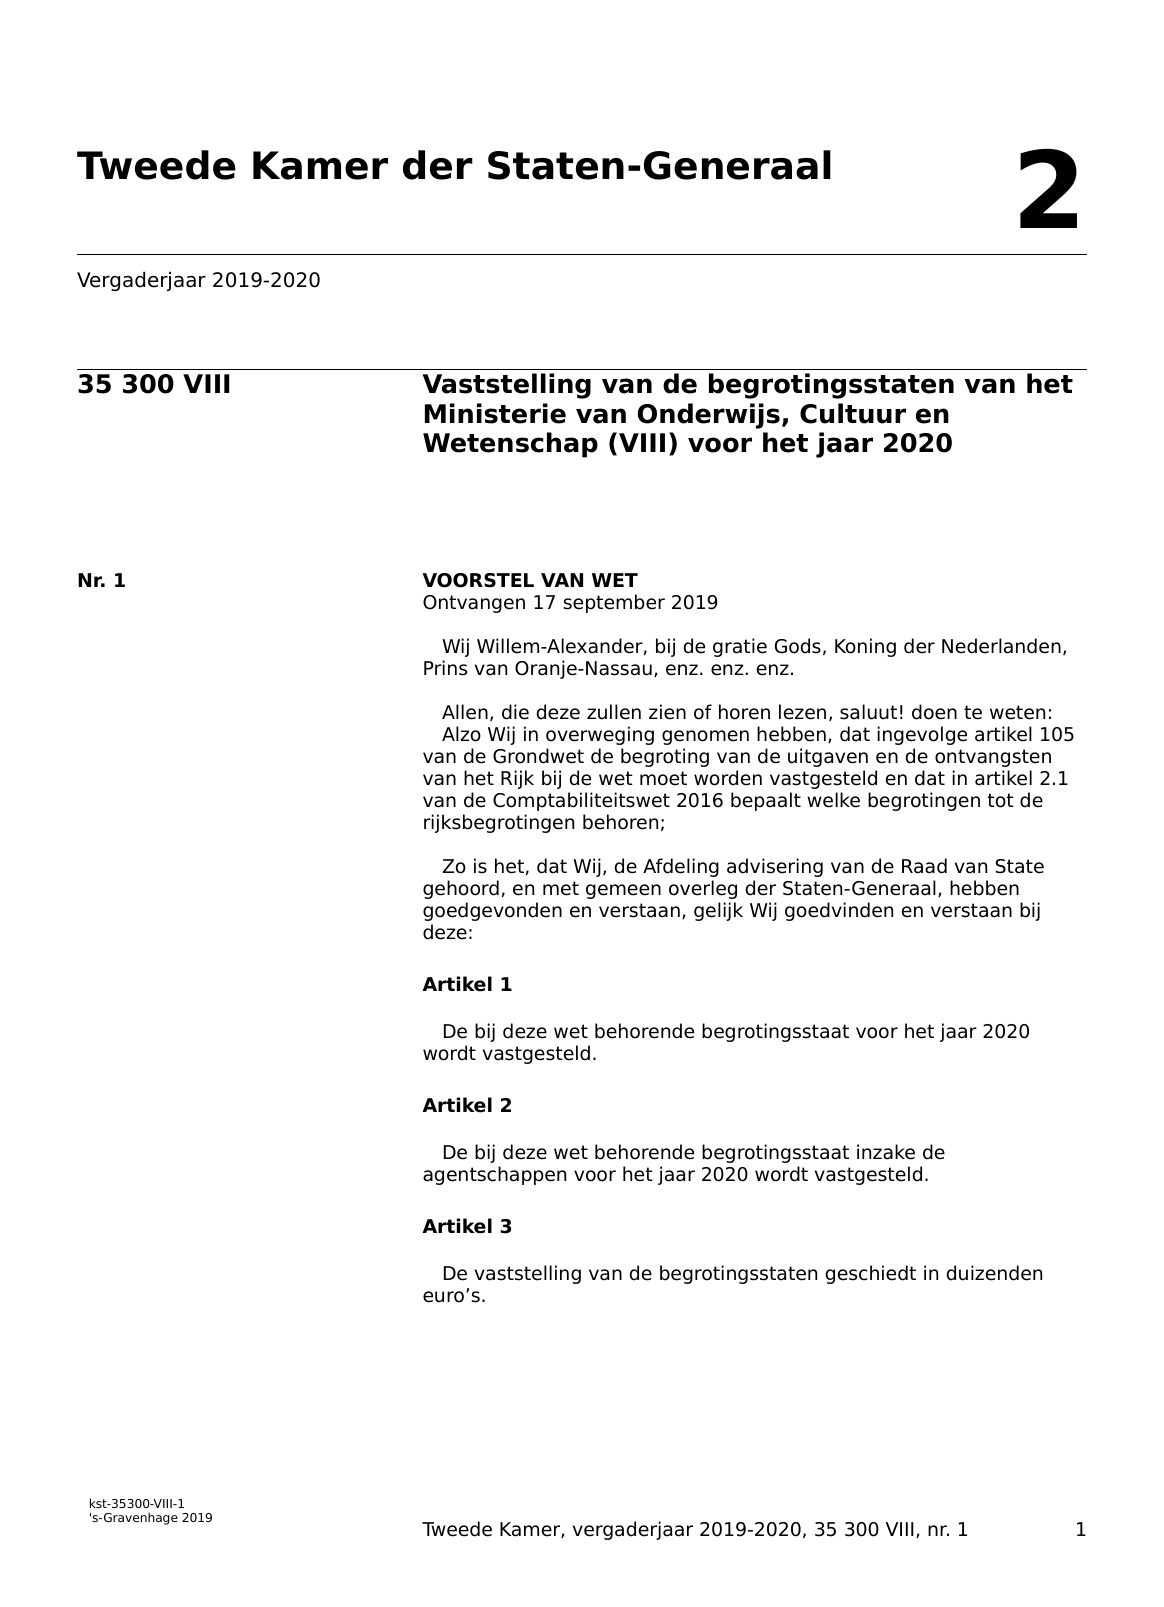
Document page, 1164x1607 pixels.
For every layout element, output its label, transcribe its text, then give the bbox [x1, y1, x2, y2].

text 's-Gravenhage 2019 [88, 1511, 323, 1525]
subtitle Nr. 1 VOORSTEL VAN WET [77, 570, 1087, 592]
text Ontvangen 17 september 2019 [422, 592, 1087, 614]
table_header Tweede Kamer der Staten-Generaal [77, 130, 886, 254]
subtitle Artikel 2 [422, 1095, 1087, 1117]
text Zo is het, dat Wij, de Afdeling advisering van de Raad van State gehoord, en met gemeen overleg der Staten-Generaal, hebben goedgevonden en verstaan, gelijk Wij goedvinden en verstaan bij deze: [422, 856, 1087, 944]
text De bij deze wet behorende begrotingsstaat inzake de agentschappen voor het jaar 2020 wordt vastgesteld. [422, 1142, 1087, 1186]
text Alzo Wij in overweging genomen hebben, dat ingevolge artikel 105 van de Grondwet de begroting van de uitgaven en de ontvangsten van het Rijk bij de wet moet worden vastgesteld en dat in artikel 2.1 van de Comptabiliteitswet 2016 bepaalt welke begrotingen tot de rijksbegrotingen behoren; [422, 724, 1087, 834]
table_header 2 [886, 130, 1087, 254]
subtitle 35 300 VIII Vaststelling van de begrotingsstaten van het Ministerie van Onderwijs, Cultuur en Wetenschap (VIII) voor het jaar 2020 [77, 370, 1087, 459]
text De bij deze wet behorende begrotingsstaat voor het jaar 2020 wordt vastgesteld. [422, 1021, 1087, 1065]
table_cell Vergaderjaar 2019-2020 [77, 255, 1087, 369]
text Allen, die deze zullen zien of horen lezen, saluut! doen te weten: [422, 702, 1087, 724]
text Wij Willem-Alexander, bij de gratie Gods, Koning der Nederlanden, Prins van Oranje-Nassau, enz. enz. enz. [422, 636, 1087, 680]
subtitle Artikel 3 [422, 1216, 1087, 1238]
text kst-35300-VIII-1 [88, 1497, 323, 1511]
text De vaststelling van de begrotingsstaten geschiedt in duizenden euro’s. [422, 1263, 1087, 1307]
subtitle Artikel 1 [422, 974, 1087, 996]
